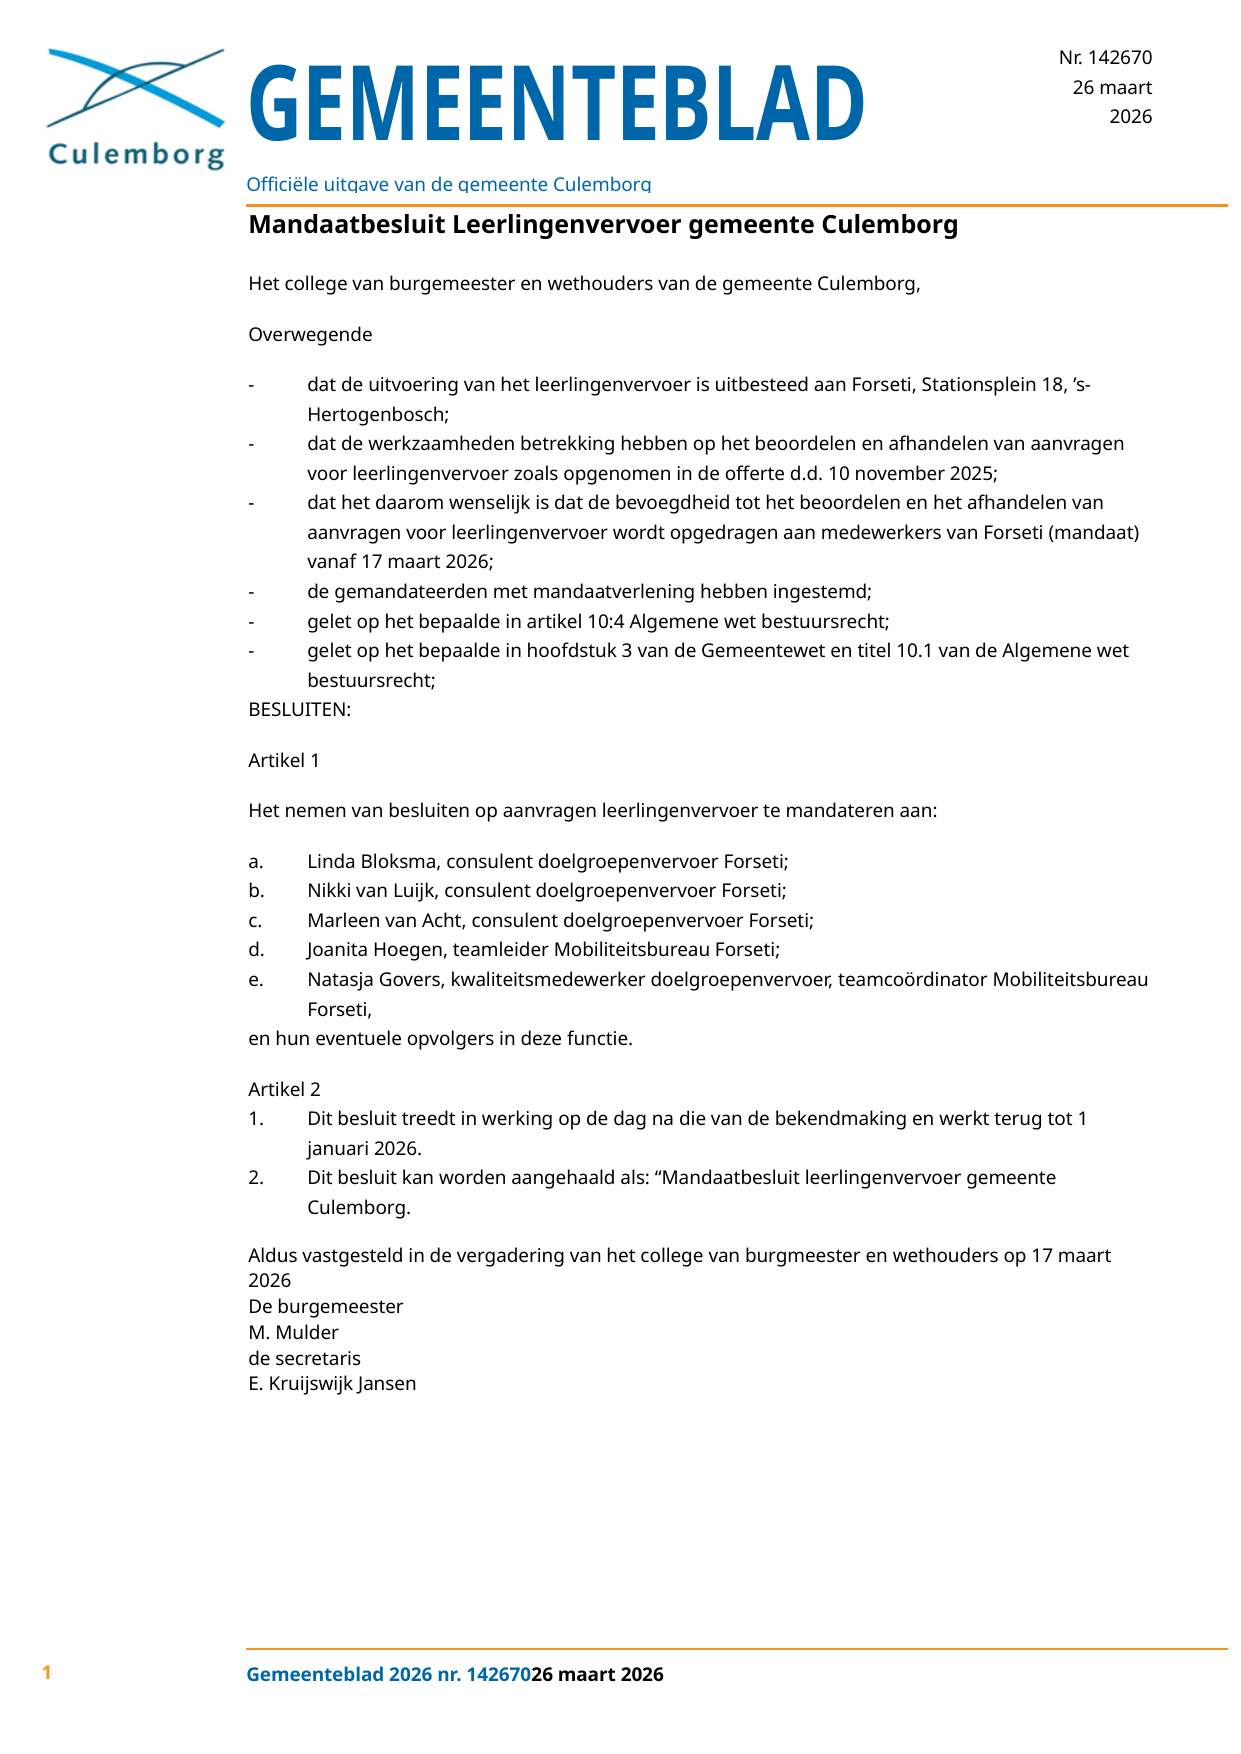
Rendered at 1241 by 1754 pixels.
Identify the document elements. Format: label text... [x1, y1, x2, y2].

list de gemandateerden met mandaatverlening hebben ingestemd; [248, 578, 1152, 604]
text E. Kruijswijk Jansen [248, 1371, 1152, 1396]
list Dit besluit treedt in werking op de dag na die van de bekendmaking en werkt terug tot 1 januari 2026. [248, 1105, 1152, 1161]
list dat de uitvoering van het leerlingenvervoer is uitbesteed aan Forseti, Stationsplein 18, ’s-Hertogenbosch; [248, 371, 1152, 426]
list Natasja Govers, kwaliteitsmedewerker doelgroepenvervoer, teamcoördinator Mobiliteitsbureau Forseti, [248, 966, 1152, 1021]
list gelet op het bepaalde in hoofdstuk 3 van de Gemeentewet en titel 10.1 van de Algemene wet bestuursrecht; [248, 637, 1152, 693]
list Linda Bloksma, consulent doelgroepenvervoer Forseti; [248, 848, 1152, 873]
list Marleen van Acht, consulent doelgroepenvervoer Forseti; [248, 907, 1152, 933]
picture [41, 47, 231, 172]
list Dit besluit kan worden aangehaald als: “Mandaatbesluit leerlingenvervoer gemeente Culemborg. [248, 1164, 1152, 1220]
text De burgemeester [248, 1293, 1152, 1319]
text Artikel 1 [248, 747, 1152, 773]
list dat de werkzaamheden betrekking hebben op het beoordelen en afhandelen van aanvragen voor leerlingenvervoer zoals opgenomen in de offerte d.d. 10 november 2025; [248, 430, 1152, 486]
text en hun eventuele opvolgers in deze functie. [248, 1025, 1152, 1051]
text Artikel 2 [248, 1076, 1152, 1101]
text Het nemen van besluiten op aanvragen leerlingenvervoer te mandateren aan: [248, 797, 1152, 823]
text BESLUITEN: [248, 697, 1152, 722]
list Nikki van Luijk, consulent doelgroepenvervoer Forseti; [248, 877, 1152, 903]
text M. Mulder [248, 1319, 1152, 1345]
list gelet op het bepaalde in artikel 10:4 Algemene wet bestuursrecht; [248, 608, 1152, 633]
text Mandaatbesluit Leerlingenvervoer gemeente Culemborg [248, 207, 1152, 241]
text Het college van burgemeester en wethouders van de gemeente Culemborg, [248, 270, 1152, 296]
list Joanita Hoegen, teamleider Mobiliteitsbureau Forseti; [248, 937, 1152, 962]
text Overwegende [248, 321, 1152, 346]
list dat het daarom wenselijk is dat de bevoegdheid tot het beoordelen en het afhandelen van aanvragen voor leerlingenvervoer wordt opgedragen aan medewerkers van Forseti (mandaat) vanaf 17 maart 2026; [248, 489, 1152, 574]
text Aldus vastgesteld in de vergadering van het college van burgmeester en wethouders op 17 maart 2026 [248, 1242, 1152, 1293]
text de secretaris [248, 1345, 1152, 1371]
